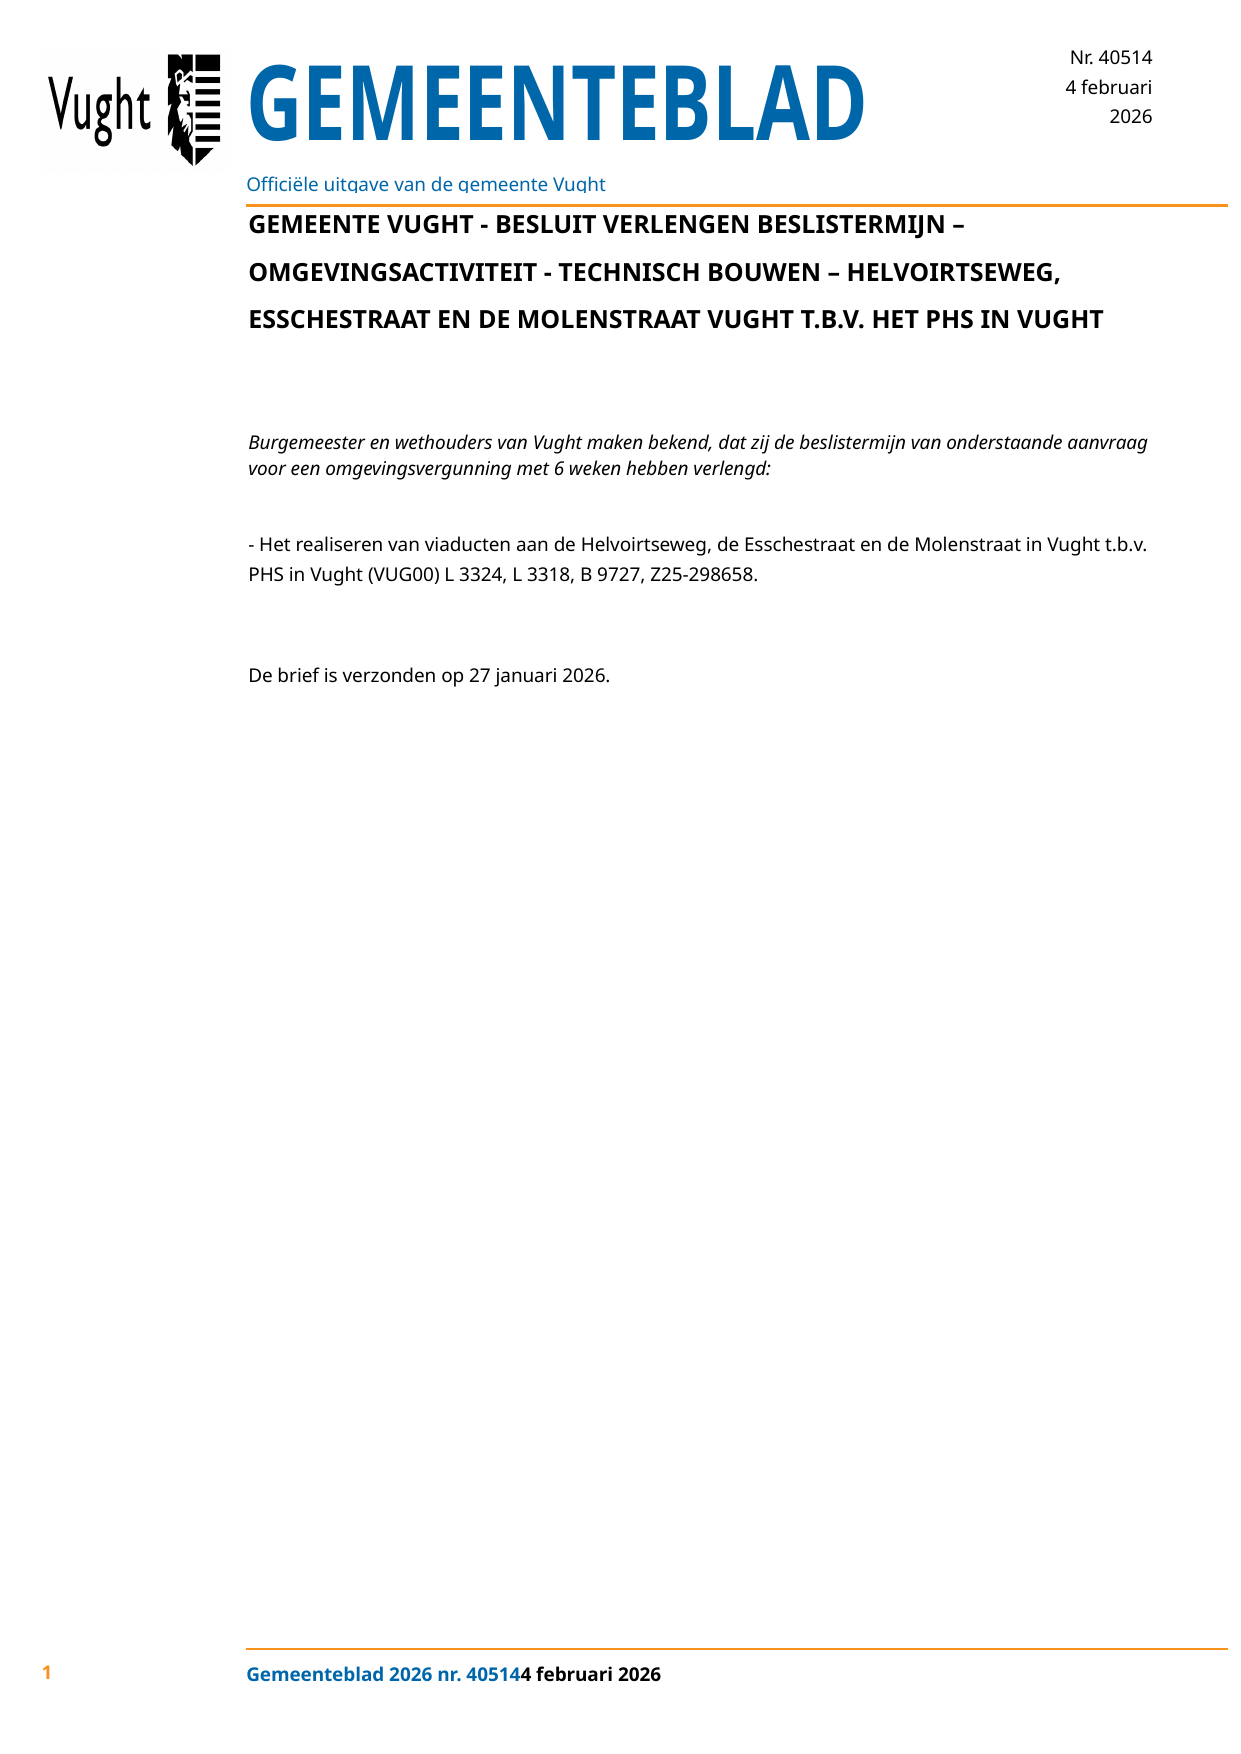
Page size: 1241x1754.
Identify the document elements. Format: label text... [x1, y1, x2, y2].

text De brief is verzonden op 27 januari 2026. [248, 662, 1152, 687]
text Burgemeester en wethouders van Vught maken bekend, dat zij de beslistermijn van onderstaande aanvraag voor een omgevingsvergunning met 6 weken hebben verlengd: [248, 429, 1152, 481]
text - Het realiseren van viaducten aan de Helvoirtseweg, de Esschestraat en de Molenstraat in Vught t.b.v. PHS in Vught (VUG00) L 3324, L 3318, B 9727, Z25-298658. [248, 531, 1152, 587]
text GEMEENTE VUGHT - BESLUIT VERLENGEN BESLISTERMIJN – OMGEVINGSACTIVITEIT - TECHNISCH BOUWEN – HELVOIRTSEWEG, ESSCHESTRAAT EN DE MOLENSTRAAT VUGHT T.B.V. HET PHS IN VUGHT [248, 207, 1152, 336]
picture [41, 47, 231, 172]
